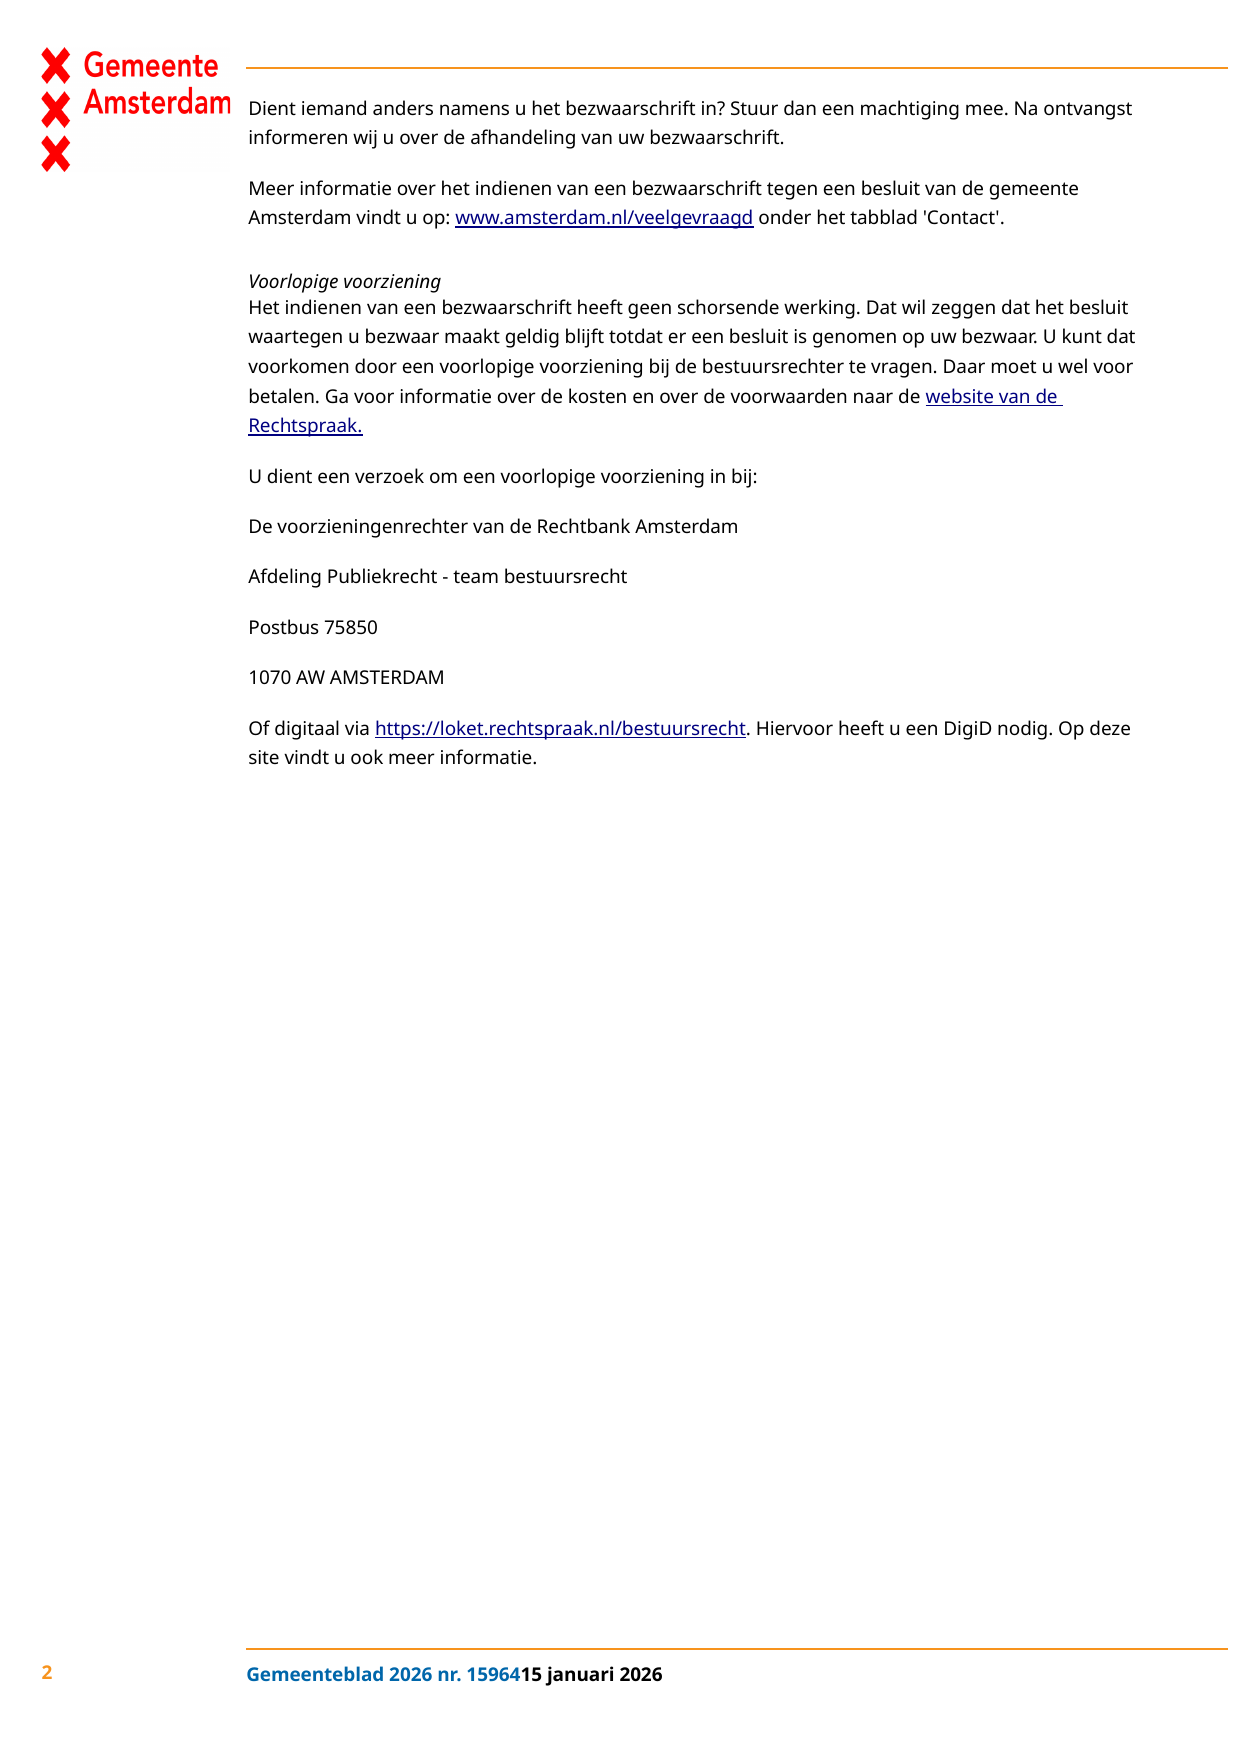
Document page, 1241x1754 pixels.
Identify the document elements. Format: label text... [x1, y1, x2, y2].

text Postbus 75850 [248, 614, 1152, 640]
text Of digitaal via https://loket.rechtspraak.nl/bestuursrecht. Hiervoor heeft u een DigiD nodig. Op deze site vindt u ook meer informatie. [248, 715, 1152, 770]
text De voorzieningenrechter van de Rechtbank Amsterdam [248, 513, 1152, 539]
picture [41, 47, 231, 172]
text U dient een verzoek om een voorlopige voorziening in bij: [248, 463, 1152, 488]
text Meer informatie over het indienen van een bezwaarschrift tegen een besluit van de gemeente Amsterdam vindt u op: www.amsterdam.nl/veelgevraagd onder het tabblad 'Contact'. [248, 175, 1152, 230]
text Voorlopige voorziening [248, 268, 1152, 294]
text Het indienen van een bezwaarschrift heeft geen schorsende werking. Dat wil zeggen dat het besluit waartegen u bezwaar maakt geldig blijft totdat er een besluit is genomen op uw bezwaar. U kunt dat voorkomen door een voorlopige voorziening bij de bestuursrechter te vragen. Daar moet u wel voor betalen. Ga voor informatie over de kosten en over de voorwaarden naar de website van de Rechtspraak. [248, 294, 1152, 438]
text Dient iemand anders namens u het bezwaarschrift in? Stuur dan een machtiging mee. Na ontvangst informeren wij u over de afhandeling van uw bezwaarschrift. [248, 95, 1152, 150]
text Afdeling Publiekrecht - team bestuursrecht [248, 564, 1152, 589]
text 1070 AW AMSTERDAM [248, 664, 1152, 690]
